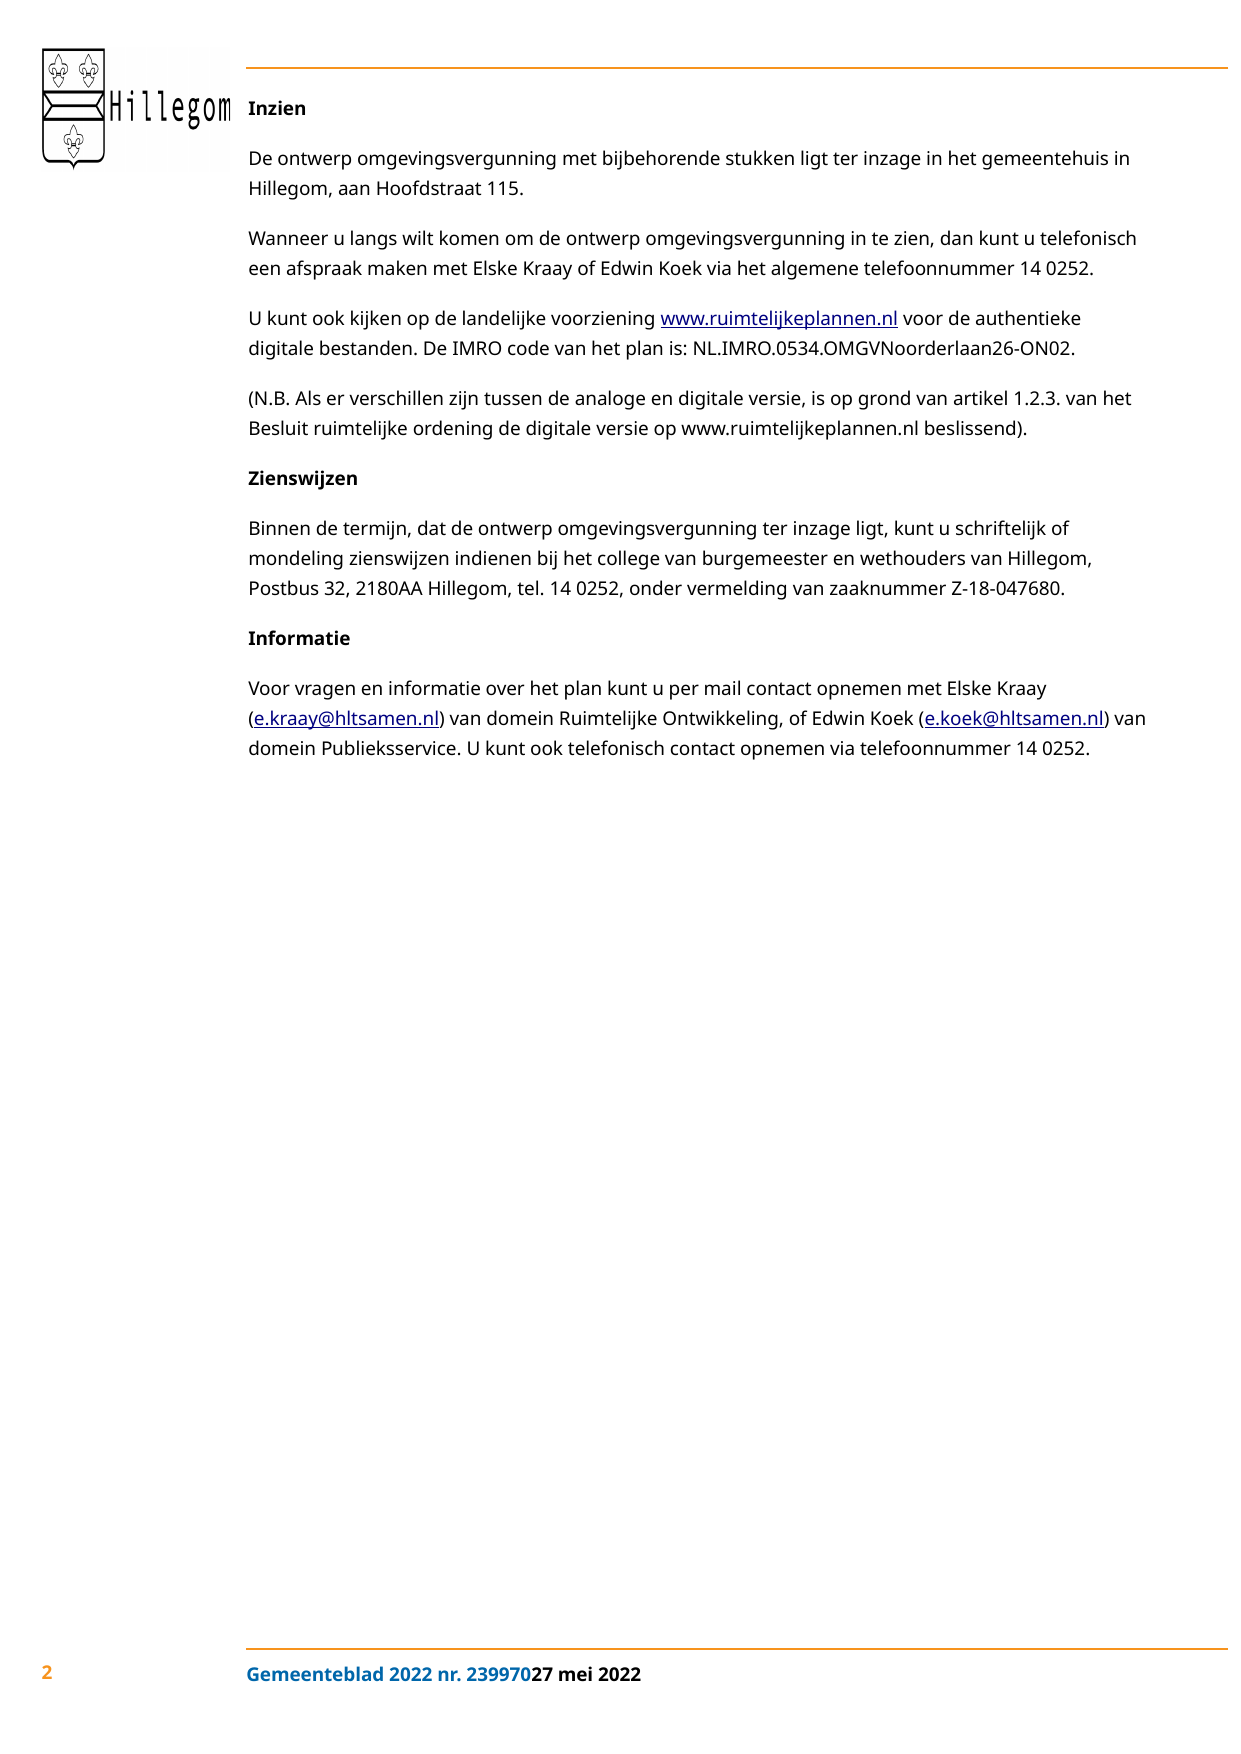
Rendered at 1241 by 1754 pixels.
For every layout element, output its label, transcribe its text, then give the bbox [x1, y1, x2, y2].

text Wanneer u langs wilt komen om de ontwerp omgevingsvergunning in te zien, dan kunt u telefonisch een afspraak maken met Elske Kraay of Edwin Koek via het algemene telefoonnummer 14 0252. [248, 225, 1152, 281]
text (N.B. Als er verschillen zijn tussen de analoge en digitale versie, is op grond van artikel 1.2.3. van het Besluit ruimtelijke ordening de digitale versie op www.ruimtelijkeplannen.nl beslissend). [248, 385, 1152, 441]
text Binnen de termijn, dat de ontwerp omgevingsvergunning ter inzage ligt, kunt u schriftelijk of mondeling zienswijzen indienen bij het college van burgemeester en wethouders van Hillegom, Postbus 32, 2180AA Hillegom, tel. 14 0252, onder vermelding van zaaknummer Z-18-047680. [248, 516, 1152, 601]
text Inzien [248, 95, 1152, 121]
text De ontwerp omgevingsvergunning met bijbehorende stukken ligt ter inzage in het gemeentehuis in Hillegom, aan Hoofdstraat 115. [248, 145, 1152, 201]
text U kunt ook kijken op de landelijke voorziening www.ruimtelijkeplannen.nl voor de authentieke digitale bestanden. De IMRO code van het plan is: NL.IMRO.0534.OMGVNoorderlaan26-ON02. [248, 305, 1152, 361]
text Informatie [248, 625, 1152, 651]
text Zienswijzen [248, 465, 1152, 491]
text Voor vragen en informatie over het plan kunt u per mail contact opnemen met Elske Kraay (e.kraay@hltsamen.nl) van domein Ruimtelijke Ontwikkeling, of Edwin Koek (e.koek@hltsamen.nl) van domein Publieksservice. U kunt ook telefonisch contact opnemen via telefoonnummer 14 0252. [248, 676, 1152, 761]
picture [41, 47, 231, 172]
